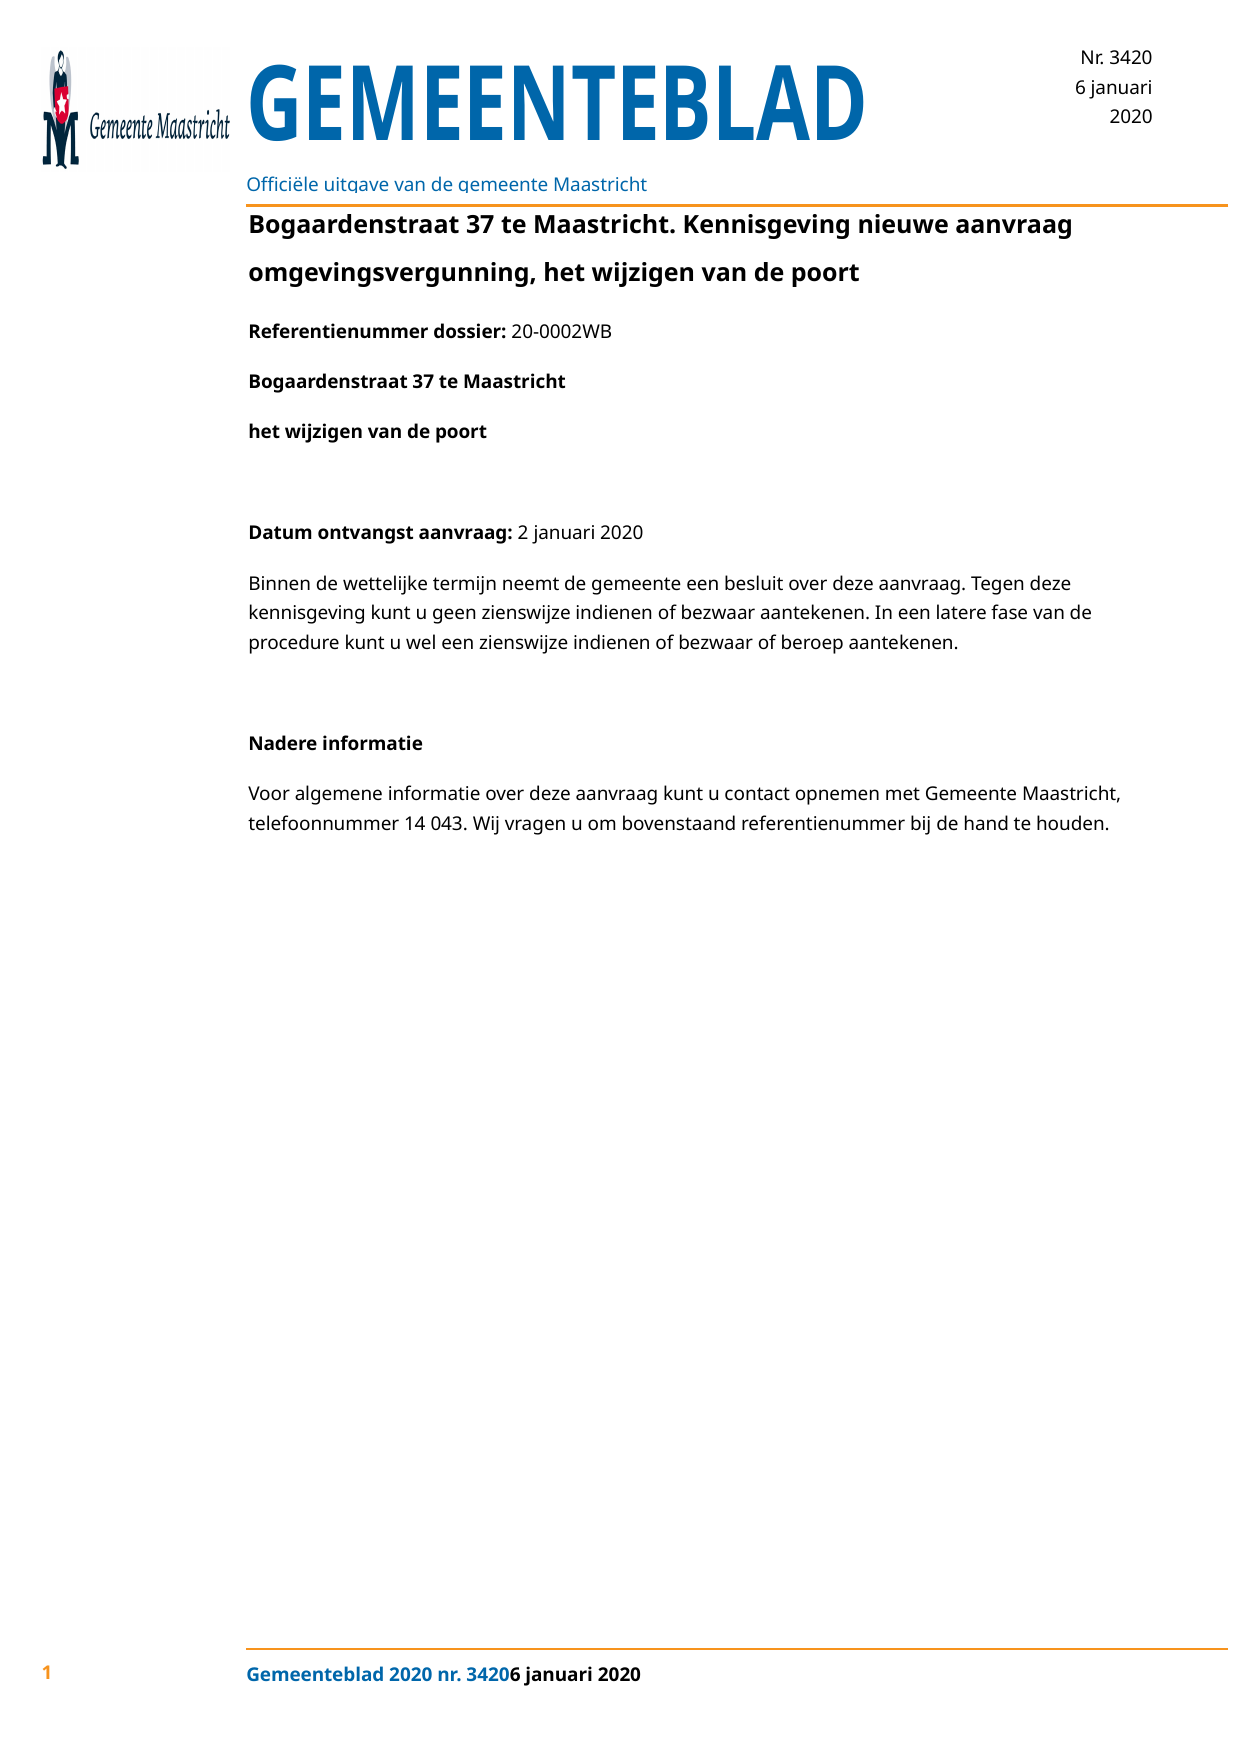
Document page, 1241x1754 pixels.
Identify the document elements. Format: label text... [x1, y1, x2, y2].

text Referentienummer dossier: 20-0002WB [248, 318, 1152, 344]
text Bogaardenstraat 37 te Maastricht. Kennisgeving nieuwe aanvraag omgevingsvergunning, het wijzigen van de poort [248, 207, 1152, 288]
text Nadere informatie [248, 730, 1152, 756]
picture [41, 47, 231, 172]
text het wijzigen van de poort [248, 419, 1152, 444]
text Voor algemene informatie over deze aanvraag kunt u contact opnemen met Gemeente Maastricht, telefoonnummer 14 043. Wij vragen u om bovenstaand referentienummer bij de hand te houden. [248, 780, 1152, 836]
text Datum ontvangst aanvraag: 2 januari 2020 [248, 519, 1152, 545]
text Bogaardenstraat 37 te Maastricht [248, 368, 1152, 394]
text Binnen de wettelijke termijn neemt de gemeente een besluit over deze aanvraag. Tegen deze kennisgeving kunt u geen zienswijze indienen of bezwaar aantekenen. In een latere fase van de procedure kunt u wel een zienswijze indienen of bezwaar of beroep aantekenen. [248, 570, 1152, 655]
